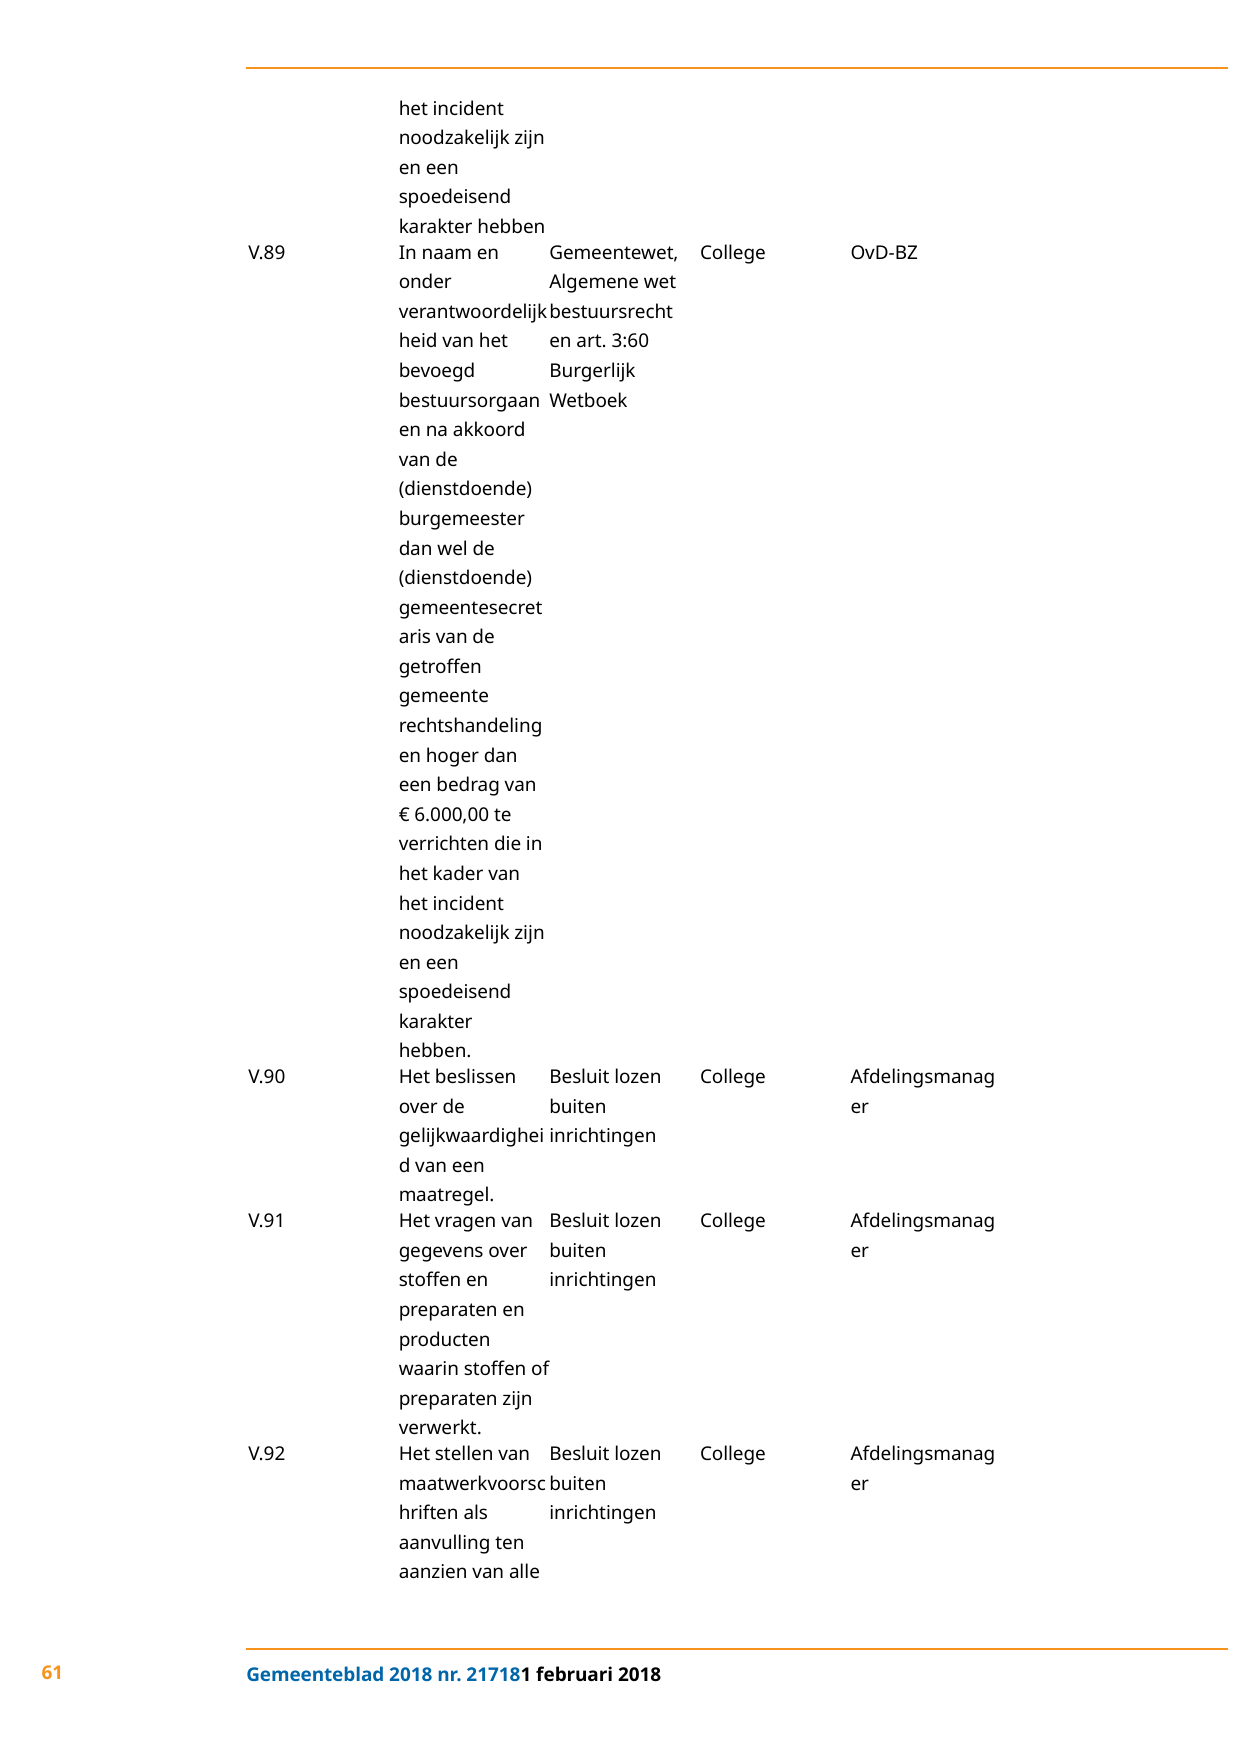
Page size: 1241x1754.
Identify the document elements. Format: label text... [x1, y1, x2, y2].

table_cell V.91 [248, 1208, 398, 1440]
table_cell College [700, 1063, 850, 1207]
table_cell College [700, 239, 850, 1063]
table_cell V.90 [248, 1063, 398, 1207]
table_cell College [700, 1208, 850, 1440]
table_cell het incident noodzakelijk zijn en een spoedeisend karakter hebben [399, 95, 549, 239]
picture [41, 47, 231, 172]
table_cell Afdelingsmanager [850, 1208, 1001, 1440]
table_cell V.89 [248, 239, 398, 1063]
table_cell Besluit lozen buiten inrichtingen [549, 1063, 700, 1207]
table_cell [1001, 1208, 1152, 1440]
table_cell [850, 95, 1001, 239]
table_cell [700, 95, 850, 239]
table_cell [549, 95, 700, 239]
table_cell Afdelingsmanager [850, 1063, 1001, 1207]
table_cell Afdelingsmanager [850, 1440, 1001, 1584]
table_cell Het beslissen over de gelijkwaardigheid van een maatregel. [399, 1063, 549, 1207]
table_cell Het stellen van maatwerkvoorschriften als aanvulling ten aanzien van alle [399, 1440, 549, 1584]
table_cell Het vragen van gegevens over stoffen en preparaten en producten waarin stoffen of preparaten zijn verwerkt. [399, 1208, 549, 1440]
table_cell V.92 [248, 1440, 398, 1584]
table_cell In naam en onder verantwoordelijkheid van het bevoegd bestuursorgaan en na akkoord van de (dienstdoende) burgemeester dan wel de (dienstdoende) gemeentesecretaris van de getroffen gemeente rechtshandelingen hoger dan een bedrag van € 6.000,00 te verrichten die in het kader van het incident noodzakelijk zijn en een spoedeisend karakter hebben. [399, 239, 549, 1063]
table_cell [1001, 1063, 1152, 1207]
table_cell [1001, 95, 1152, 239]
table_cell College [700, 1440, 850, 1584]
table_cell [1001, 1440, 1152, 1584]
table_cell [248, 95, 398, 239]
table_cell [1001, 239, 1152, 1063]
table_cell Gemeentewet, Algemene wet bestuursrecht en art. 3:60 Burgerlijk Wetboek [549, 239, 700, 1063]
table_cell Besluit lozen buiten inrichtingen [549, 1440, 700, 1584]
table_cell OvD-BZ [850, 239, 1001, 1063]
table_cell Besluit lozen buiten inrichtingen [549, 1208, 700, 1440]
